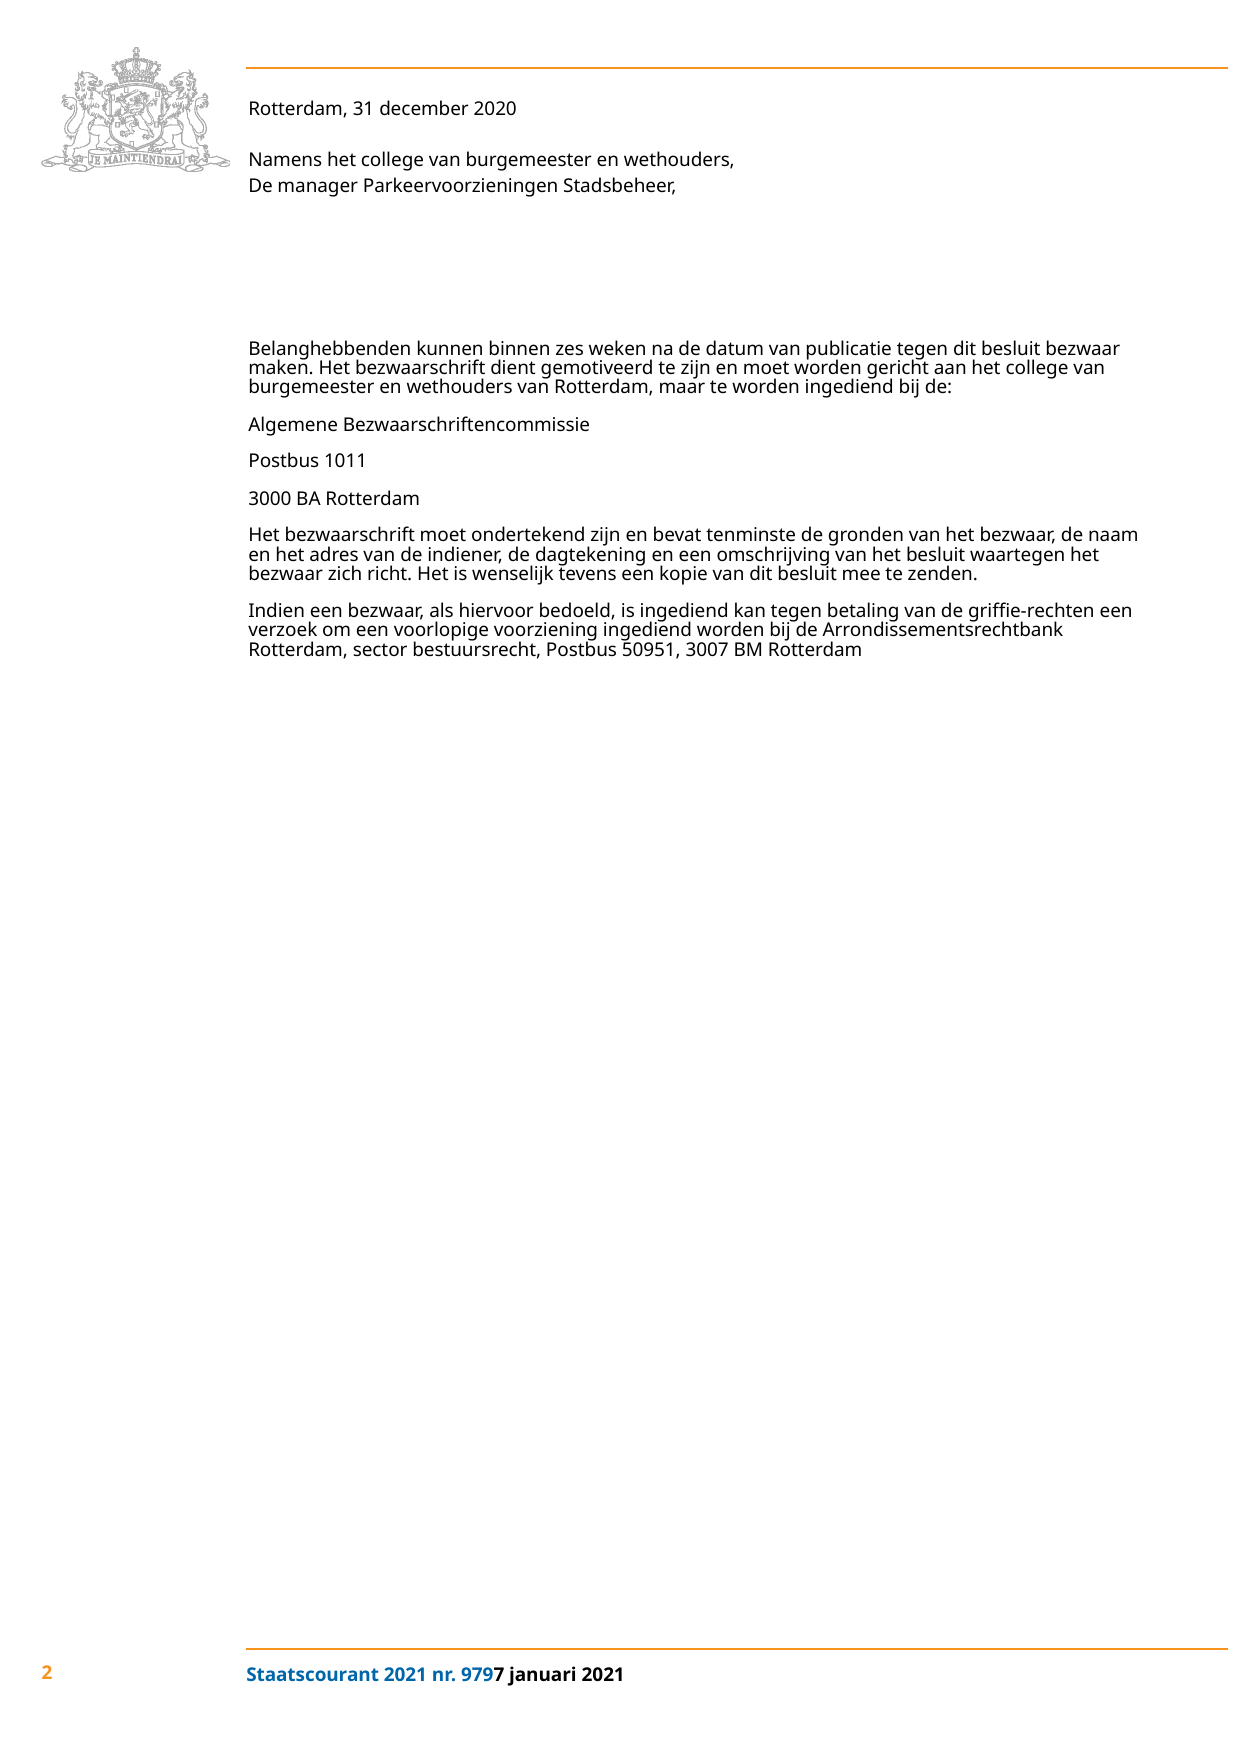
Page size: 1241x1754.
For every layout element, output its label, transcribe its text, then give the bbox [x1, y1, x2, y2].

text De manager Parkeervoorzieningen Stadsbeheer, [248, 172, 1152, 198]
text Het bezwaarschrift moet ondertekend zijn en bevat tenminste de gronden van het bezwaar, de naam en het adres van de indiener, de dagtekening en een omschrijving van het besluit waartegen het bezwaar zich richt. Het is wenselijk tevens een kopie van dit besluit mee te zenden. [248, 526, 1152, 584]
text Indien een bezwaar, als hiervoor bedoeld, is ingediend kan tegen betaling van de griffie-rechten een verzoek om een voorlopige voorziening ingediend worden bij de Arrondissementsrechtbank Rotterdam, sector bestuursrecht, Postbus 50951, 3007 BM Rotterdam [248, 602, 1152, 660]
text Belanghebbenden kunnen binnen zes weken na de datum van publicatie tegen dit besluit bezwaar maken. Het bezwaarschrift dient gemotiveerd te zijn en moet worden gericht aan het college van burgemeester en wethouders van Rotterdam, maar te worden ingediend bij de: [248, 340, 1152, 398]
text Rotterdam, 31 december 2020 [248, 95, 1152, 121]
picture [41, 47, 231, 172]
text Namens het college van burgemeester en wethouders, [248, 146, 1152, 172]
text Postbus 1011 [248, 452, 1152, 472]
text Algemene Bezwaarschriftencommissie [248, 416, 1152, 435]
text 3000 BA Rotterdam [248, 489, 1152, 509]
